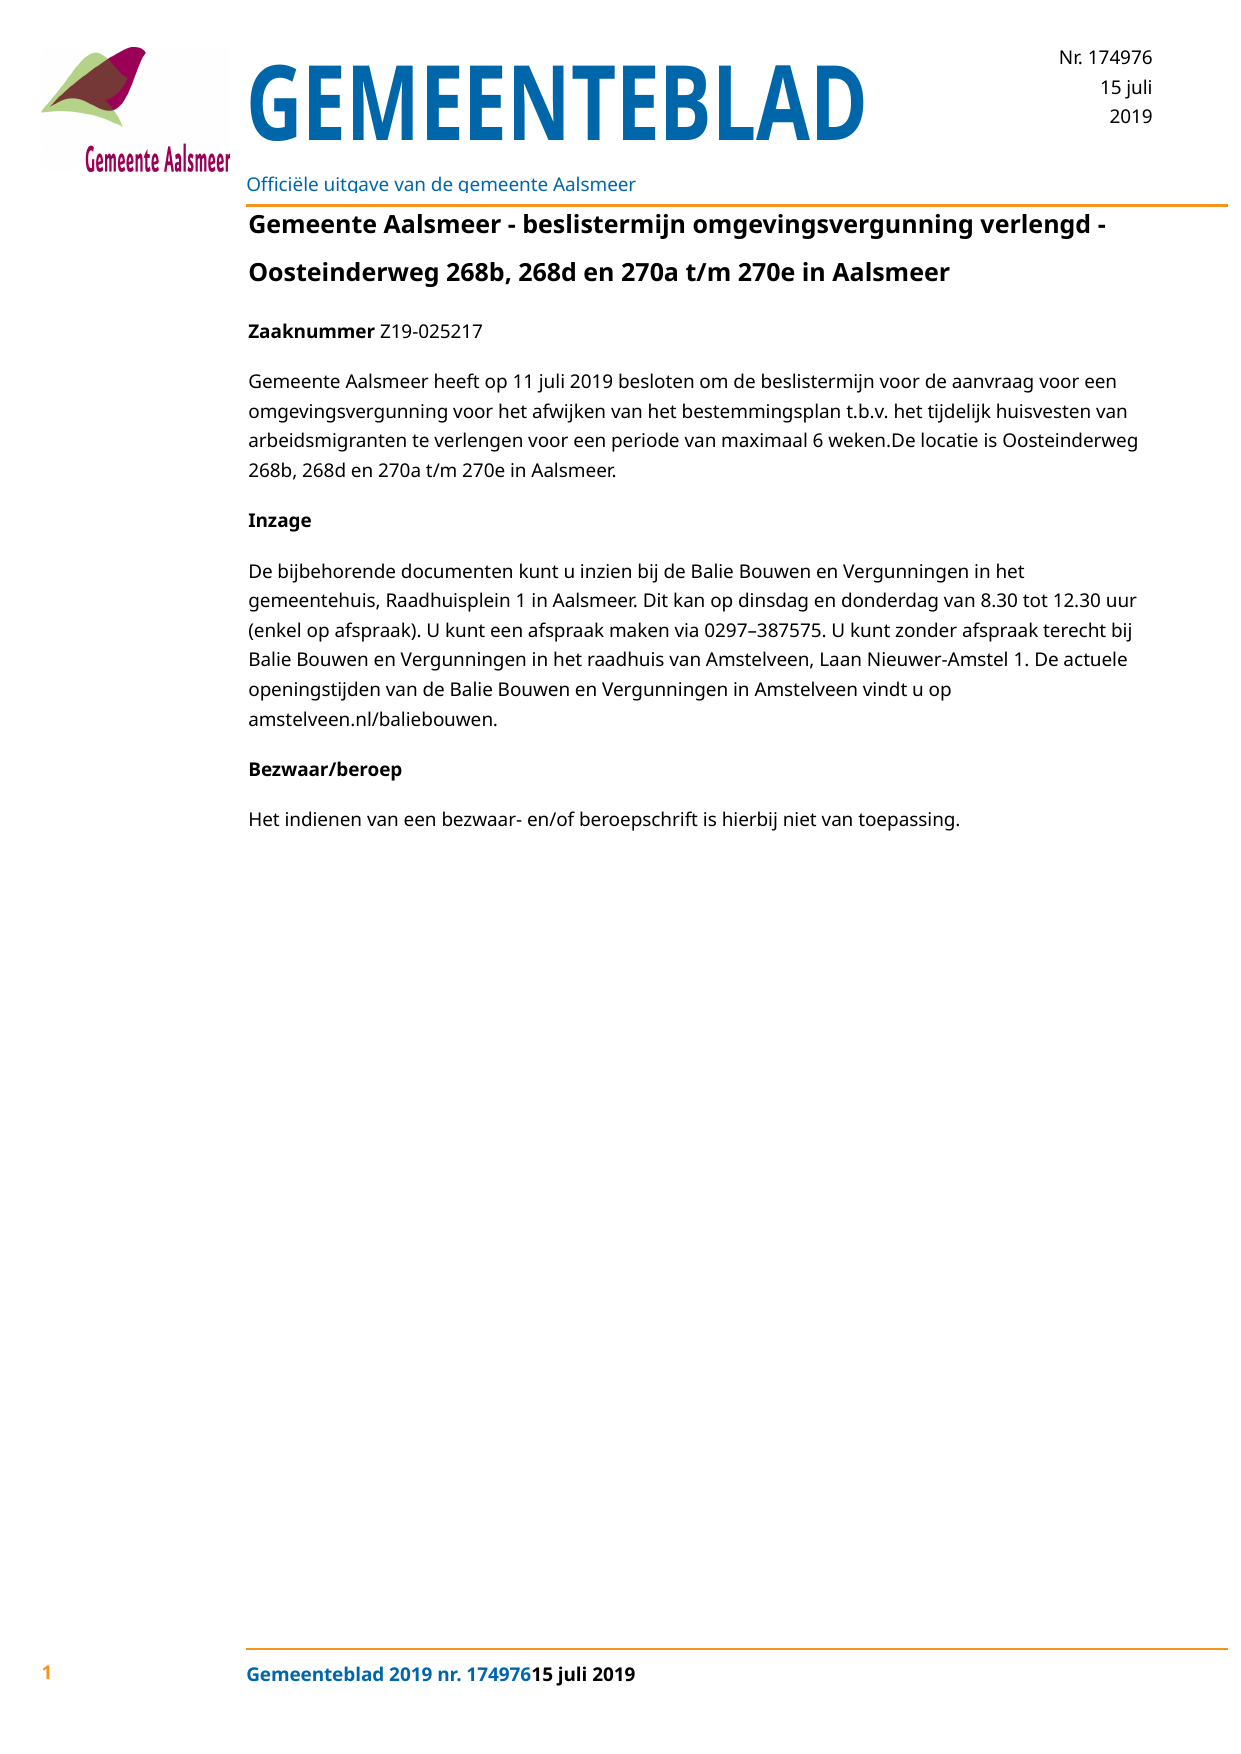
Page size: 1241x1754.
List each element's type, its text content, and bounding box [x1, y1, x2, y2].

text Het indienen van een bezwaar- en/of beroepschrift is hierbij niet van toepassing. [248, 807, 1152, 832]
text Zaaknummer Z19-025217 [248, 318, 1152, 344]
text Bezwaar/beroep [248, 756, 1152, 782]
text Gemeente Aalsmeer - beslistermijn omgevingsvergunning verlengd - Oosteinderweg 268b, 268d en 270a t/m 270e in Aalsmeer [248, 207, 1152, 288]
text De bijbehorende documenten kunt u inzien bij de Balie Bouwen en Vergunningen in het gemeentehuis, Raadhuisplein 1 in Aalsmeer. Dit kan op dinsdag en donderdag van 8.30 tot 12.30 uur (enkel op afspraak). U kunt een afspraak maken via 0297–387575. U kunt zonder afspraak terecht bij Balie Bouwen en Vergunningen in het raadhuis van Amstelveen, Laan Nieuwer-Amstel 1. De actuele openingstijden van de Balie Bouwen en Vergunningen in Amstelveen vindt u op amstelveen.nl/baliebouwen. [248, 558, 1152, 732]
text Inzage [248, 507, 1152, 533]
text Gemeente Aalsmeer heeft op 11 juli 2019 besloten om de beslistermijn voor de aanvraag voor een omgevingsvergunning voor het afwijken van het bestemmingsplan t.b.v. het tijdelijk huisvesten van arbeidsmigranten te verlengen voor een periode van maximaal 6 weken.De locatie is Oosteinderweg 268b, 268d en 270a t/m 270e in Aalsmeer. [248, 368, 1152, 483]
picture [41, 47, 231, 172]
